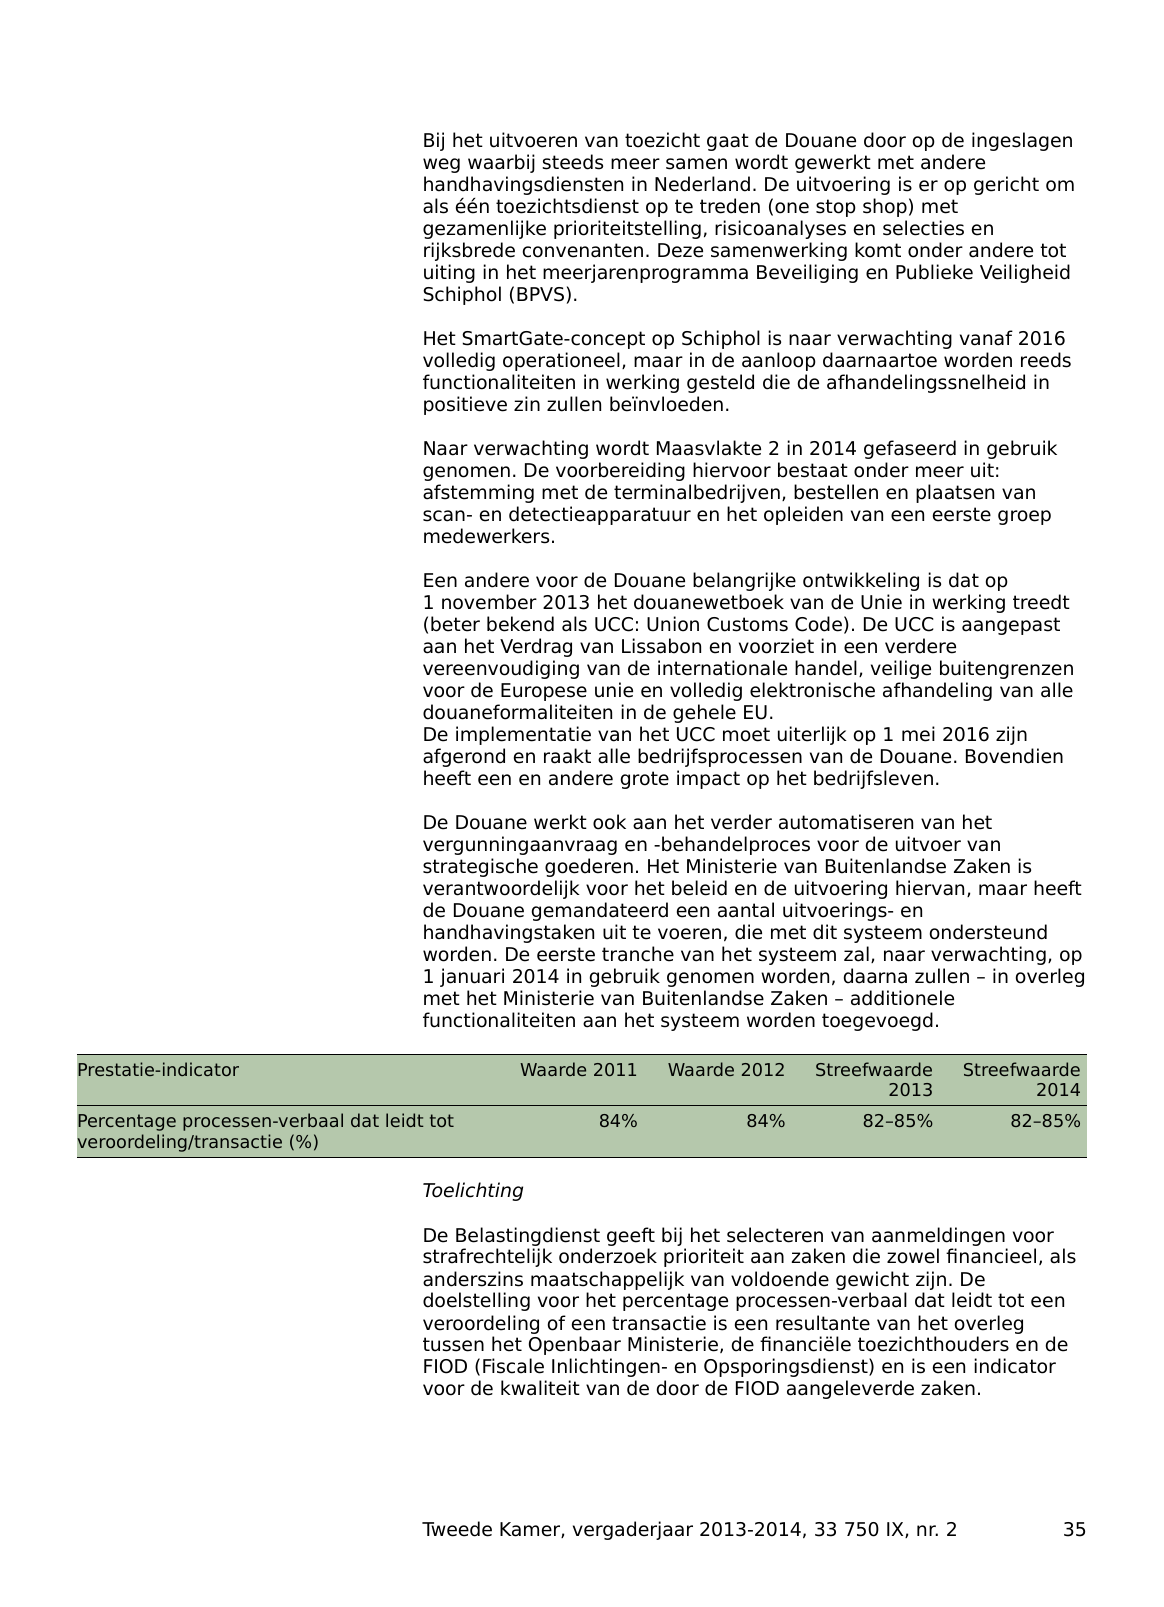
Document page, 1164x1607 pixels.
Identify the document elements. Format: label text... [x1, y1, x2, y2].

table_cell 82–85% [791, 1106, 939, 1157]
text Een andere voor de Douane belangrijke ontwikkeling is dat op 1 november 2013 het douanewetboek van de Unie in werking treedt (beter bekend als UCC: Union Customs Code). De UCC is aangepast aan het Verdrag van Lissabon en voorziet in een verdere vereenvoudiging van de internationale handel, veilige buitengrenzen voor de Europese unie en volledig elektronische afhandeling van alle douaneformaliteiten in de gehele EU. [422, 570, 1087, 724]
table_cell Percentage processen-verbaal dat leidt tot veroordeling/transactie (%) [77, 1106, 496, 1157]
table_cell 84% [496, 1106, 644, 1157]
table_cell 82–85% [939, 1106, 1087, 1157]
text Bij het uitvoeren van toezicht gaat de Douane door op de ingeslagen weg waarbij steeds meer samen wordt gewerkt met andere handhavingsdiensten in Nederland. De uitvoering is er op gericht om als één toezichtsdienst op te treden (one stop shop) met gezamenlijke prioriteitstelling, risicoanalyses en selecties en rijksbrede convenanten. Deze samenwerking komt onder andere tot uiting in het meerjarenprogramma Beveiliging en Publieke Veiligheid Schiphol (BPVS). [422, 130, 1087, 306]
table_header Waarde 2012 [644, 1055, 791, 1105]
text Naar verwachting wordt Maasvlakte 2 in 2014 gefaseerd in gebruik genomen. De voorbereiding hiervoor bestaat onder meer uit: afstemming met de terminalbedrijven, bestellen en plaatsen van scan- en detectieapparatuur en het opleiden van een eerste groep medewerkers. [422, 438, 1087, 548]
text De implementatie van het UCC moet uiterlijk op 1 mei 2016 zijn afgerond en raakt alle bedrijfsprocessen van de Douane. Bovendien heeft een en andere grote impact op het bedrijfsleven. [422, 724, 1087, 790]
text De Belastingdienst geeft bij het selecteren van aanmeldingen voor strafrechtelijk onderzoek prioriteit aan zaken die zowel financieel, als anderszins maatschappelijk van voldoende gewicht zijn. De doelstelling voor het percentage processen-verbaal dat leidt tot een veroordeling of een transactie is een resultante van het overleg tussen het Openbaar Ministerie, de financiële toezichthouders en de FIOD (Fiscale Inlichtingen- en Opsporingsdienst) en is een indicator voor de kwaliteit van de door de FIOD aangeleverde zaken. [422, 1224, 1087, 1400]
table_header Prestatie-indicator [77, 1055, 496, 1105]
text Het SmartGate-concept op Schiphol is naar verwachting vanaf 2016 volledig operationeel, maar in de aanloop daarnaartoe worden reeds functionaliteiten in werking gesteld die de afhandelingssnelheid in positieve zin zullen beïnvloeden. [422, 328, 1087, 416]
table_header Waarde 2011 [496, 1055, 644, 1105]
text De Douane werkt ook aan het verder automatiseren van het vergunningaanvraag en -behandelproces voor de uitvoer van strategische goederen. Het Ministerie van Buitenlandse Zaken is verantwoordelijk voor het beleid en de uitvoering hiervan, maar heeft de Douane gemandateerd een aantal uitvoerings- en handhavingstaken uit te voeren, die met dit systeem ondersteund worden. De eerste tranche van het systeem zal, naar verwachting, op 1 januari 2014 in gebruik genomen worden, daarna zullen – in overleg met het Ministerie van Buitenlandse Zaken – additionele functionaliteiten aan het systeem worden toegevoegd. [422, 812, 1087, 1032]
table_header Streefwaarde 2014 [939, 1055, 1087, 1105]
table_header Streefwaarde 2013 [791, 1055, 939, 1105]
subtitle Toelichting [422, 1180, 1087, 1202]
table_cell 84% [644, 1106, 791, 1157]
